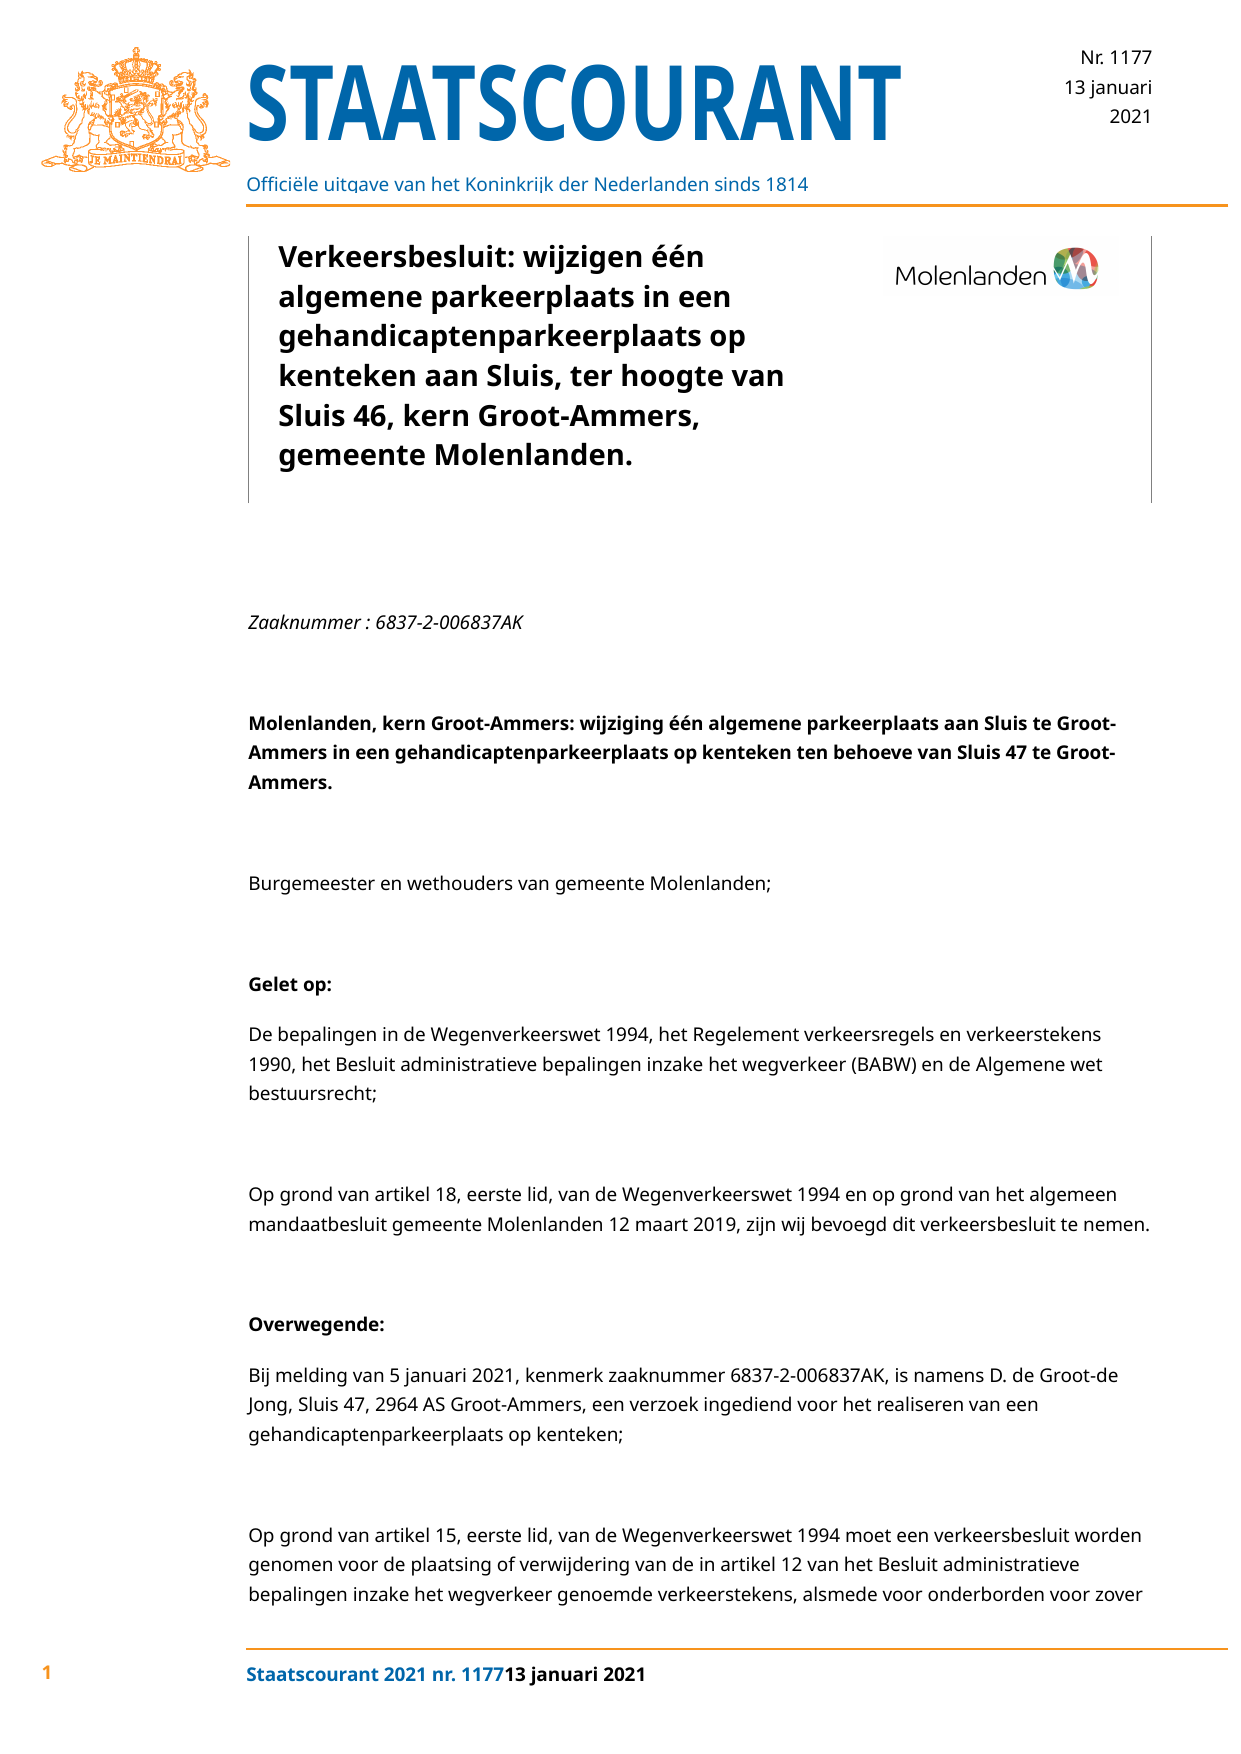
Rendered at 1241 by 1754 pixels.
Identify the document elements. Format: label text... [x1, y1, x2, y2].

text Gelet op: [248, 971, 1152, 997]
text Zaaknummer : 6837-2-006837AK [248, 609, 1152, 635]
text Molenlanden, kern Groot-Ammers: wijziging één algemene parkeerplaats aan Sluis te Groot-Ammers in een gehandicaptenparkeerplaats op kenteken ten behoeve van Sluis 47 te Groot-Ammers. [248, 710, 1152, 795]
table_header [850, 236, 1151, 503]
text Burgemeester en wethouders van gemeente Molenlanden; [248, 870, 1152, 896]
picture [41, 47, 231, 172]
text Overwegende: [248, 1312, 1152, 1337]
text Op grond van artikel 15, eerste lid, van de Wegenverkeerswet 1994 moet een verkeersbesluit worden genomen voor de plaatsing of verwijdering van de in artikel 12 van het Besluit administratieve bepalingen inzake het wegverkeer genoemde verkeerstekens, alsmede voor onderborden voor zover [248, 1522, 1152, 1607]
text Bij melding van 5 januari 2021, kenmerk zaaknummer 6837-2-006837AK, is namens D. de Groot-de Jong, Sluis 47, 2964 AS Groot-Ammers, een verzoek ingediend voor het realiseren van een gehandicaptenparkeerplaats op kenteken; [248, 1362, 1152, 1447]
text De bepalingen in de Wegenverkeerswet 1994, het Regelement verkeersregels en verkeerstekens 1990, het Besluit administratieve bepalingen inzake het wegverkeer (BABW) en de Algemene wet bestuursrecht; [248, 1021, 1152, 1106]
text Op grond van artikel 18, eerste lid, van de Wegenverkeerswet 1994 en op grond van het algemeen mandaatbesluit gemeente Molenlanden 12 maart 2019, zijn wij bevoegd dit verkeersbesluit te nemen. [248, 1181, 1152, 1237]
picture [882, 236, 1119, 296]
table_header ‎Verkeersbesluit: wijzigen één algemene parkeerplaats in een gehandicaptenparkeerplaats op kenteken aan Sluis, ter hoogte van Sluis 46, kern Groot-Ammers, gemeente Molenlanden. [249, 236, 850, 503]
